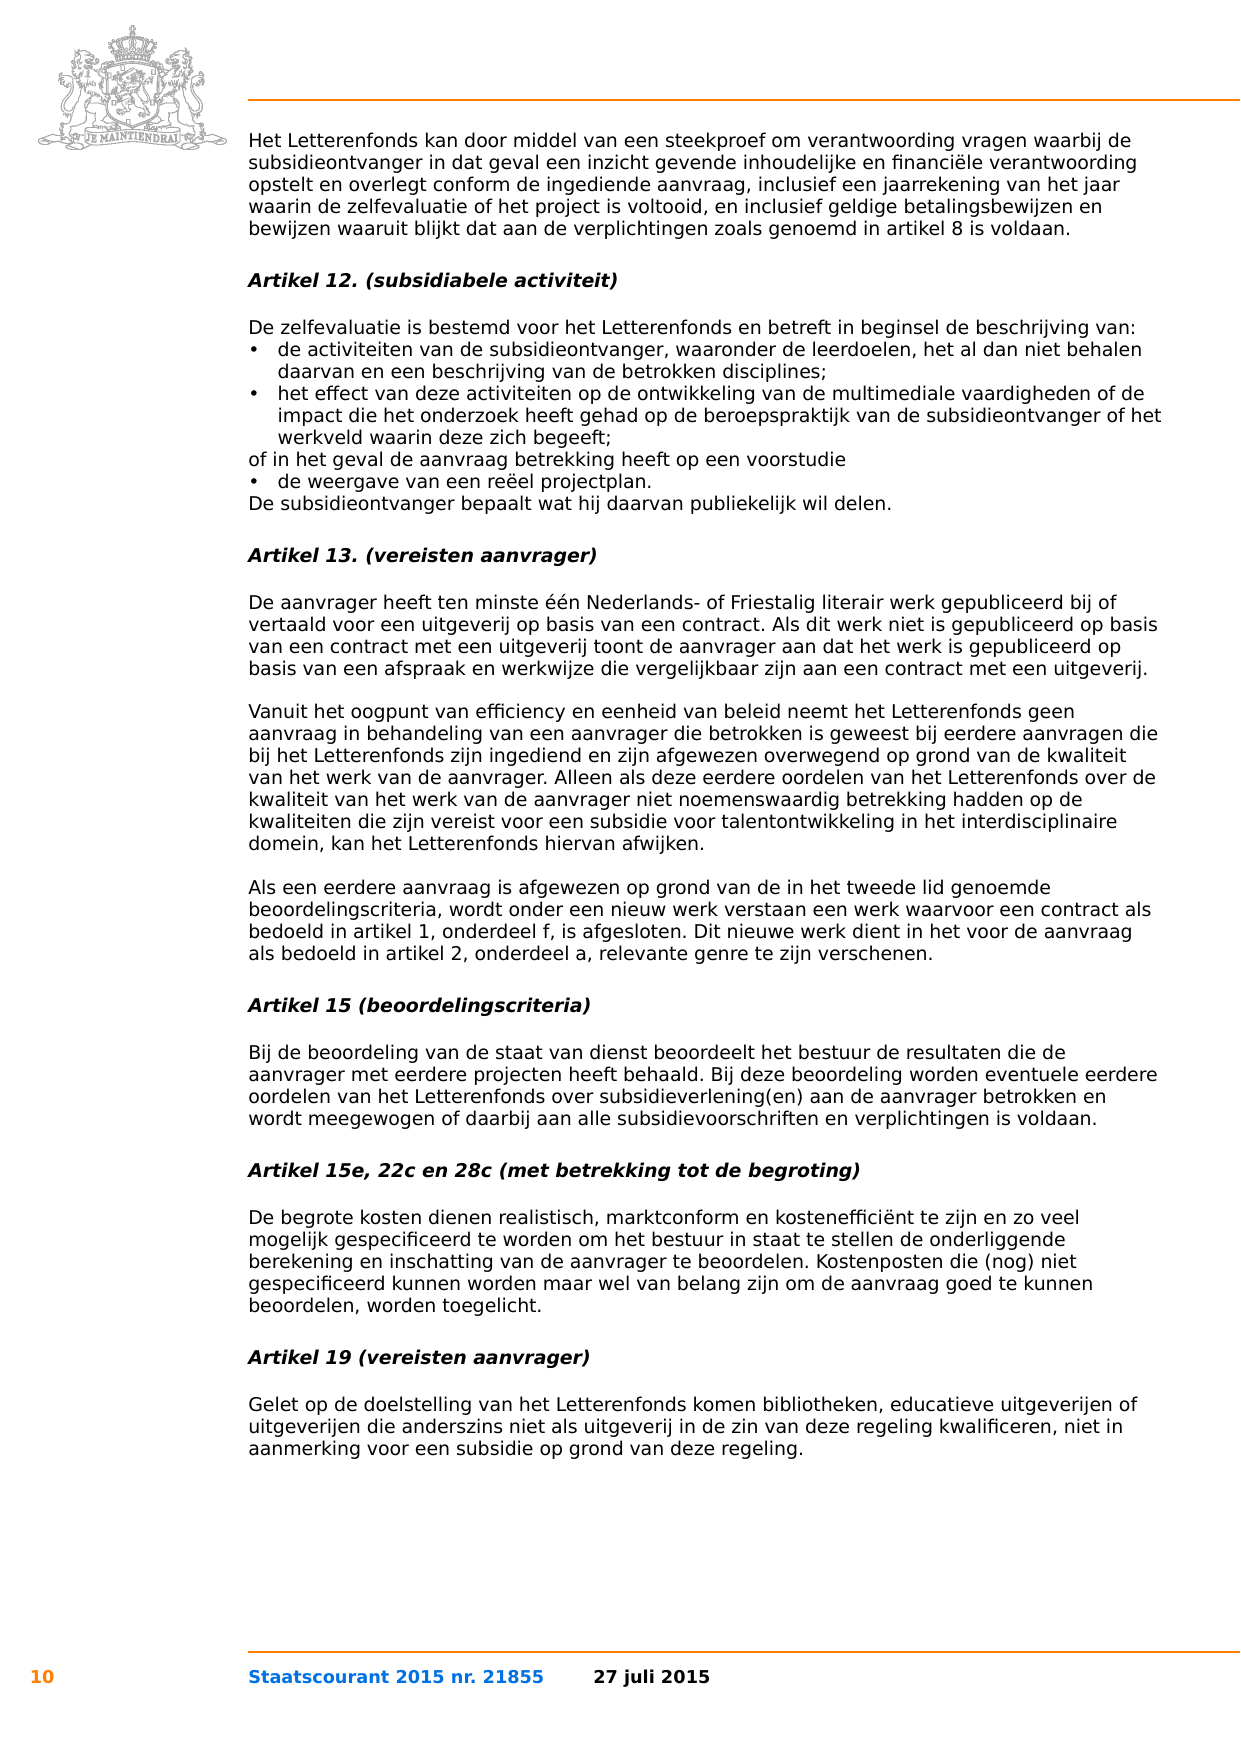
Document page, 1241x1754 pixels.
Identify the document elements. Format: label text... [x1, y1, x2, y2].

subtitle Artikel 15e, 22c en 28c (met betrekking tot de begroting) [248, 1160, 1163, 1182]
text De aanvrager heeft ten minste één Nederlands- of Friestalig literair werk gepubliceerd bij of vertaald voor een uitgeverij op basis van een contract. Als dit werk niet is gepubliceerd op basis van een contract met een uitgeverij toont de aanvrager aan dat het werk is gepubliceerd op basis van een afspraak en werkwijze die vergelijkbaar zijn aan een contract met een uitgeverij. [248, 592, 1163, 679]
text • de activiteiten van de subsidieontvanger, waaronder de leerdoelen, het al dan niet behalen daarvan en een beschrijving van de betrokken disciplines; [248, 339, 1163, 383]
subtitle Artikel 19 (vereisten aanvrager) [248, 1347, 1163, 1369]
text De begrote kosten dienen realistisch, marktconform en kostenefficiënt te zijn en zo veel mogelijk gespecificeerd te worden om het bestuur in staat te stellen de onderliggende berekening en inschatting van de aanvrager te beoordelen. Kostenposten die (nog) niet gespecificeerd kunnen worden maar wel van belang zijn om de aanvraag goed te kunnen beoordelen, worden toegelicht. [248, 1207, 1163, 1317]
picture [38, 25, 227, 150]
text Bij de beoordeling van de staat van dienst beoordeelt het bestuur de resultaten die de aanvrager met eerdere projecten heeft behaald. Bij deze beoordeling worden eventuele eerdere oordelen van het Letterenfonds over subsidieverlening(en) aan de aanvrager betrokken en wordt meegewogen of daarbij aan alle subsidievoorschriften en verplichtingen is voldaan. [248, 1042, 1163, 1130]
text • de weergave van een reëel projectplan. [248, 471, 1163, 493]
text of in het geval de aanvraag betrekking heeft op een voorstudie [248, 449, 1163, 471]
text De zelfevaluatie is bestemd voor het Letterenfonds en betreft in beginsel de beschrijving van: [248, 317, 1163, 339]
text De subsidieontvanger bepaalt wat hij daarvan publiekelijk wil delen. [248, 493, 1163, 514]
text Als een eerdere aanvraag is afgewezen op grond van de in het tweede lid genoemde beoordelingscriteria, wordt onder een nieuw werk verstaan een werk waarvoor een contract als bedoeld in artikel 1, onderdeel f, is afgesloten. Dit nieuwe werk dient in het voor de aanvraag als bedoeld in artikel 2, onderdeel a, relevante genre te zijn verschenen. [248, 877, 1163, 965]
text Het Letterenfonds kan door middel van een steekproef om verantwoording vragen waarbij de subsidieontvanger in dat geval een inzicht gevende inhoudelijke en financiële verantwoording opstelt en overlegt conform de ingediende aanvraag, inclusief een jaarrekening van het jaar waarin de zelfevaluatie of het project is voltooid, en inclusief geldige betalingsbewijzen en bewijzen waaruit blijkt dat aan de verplichtingen zoals genoemd in artikel 8 is voldaan. [248, 130, 1163, 240]
subtitle Artikel 13. (vereisten aanvrager) [248, 544, 1163, 567]
text Vanuit het oogpunt van efficiency en eenheid van beleid neemt het Letterenfonds geen aanvraag in behandeling van een aanvrager die betrokken is geweest bij eerdere aanvragen die bij het Letterenfonds zijn ingediend en zijn afgewezen overwegend op grond van de kwaliteit van het werk van de aanvrager. Alleen als deze eerdere oordelen van het Letterenfonds over de kwaliteit van het werk van de aanvrager niet noemenswaardig betrekking hadden op de kwaliteiten die zijn vereist voor een subsidie voor talentontwikkeling in het interdisciplinaire domein, kan het Letterenfonds hiervan afwijken. [248, 701, 1163, 855]
text • het effect van deze activiteiten op de ontwikkeling van de multimediale vaardigheden of de impact die het onderzoek heeft gehad op de beroepspraktijk van de subsidieontvanger of het werkveld waarin deze zich begeeft; [248, 383, 1163, 449]
text Gelet op de doelstelling van het Letterenfonds komen bibliotheken, educatieve uitgeverijen of uitgeverijen die anderszins niet als uitgeverij in de zin van deze regeling kwalificeren, niet in aanmerking voor een subsidie op grond van deze regeling. [248, 1394, 1163, 1460]
subtitle Artikel 12. (subsidiabele activiteit) [248, 270, 1163, 292]
subtitle Artikel 15 (beoordelingscriteria) [248, 995, 1163, 1017]
